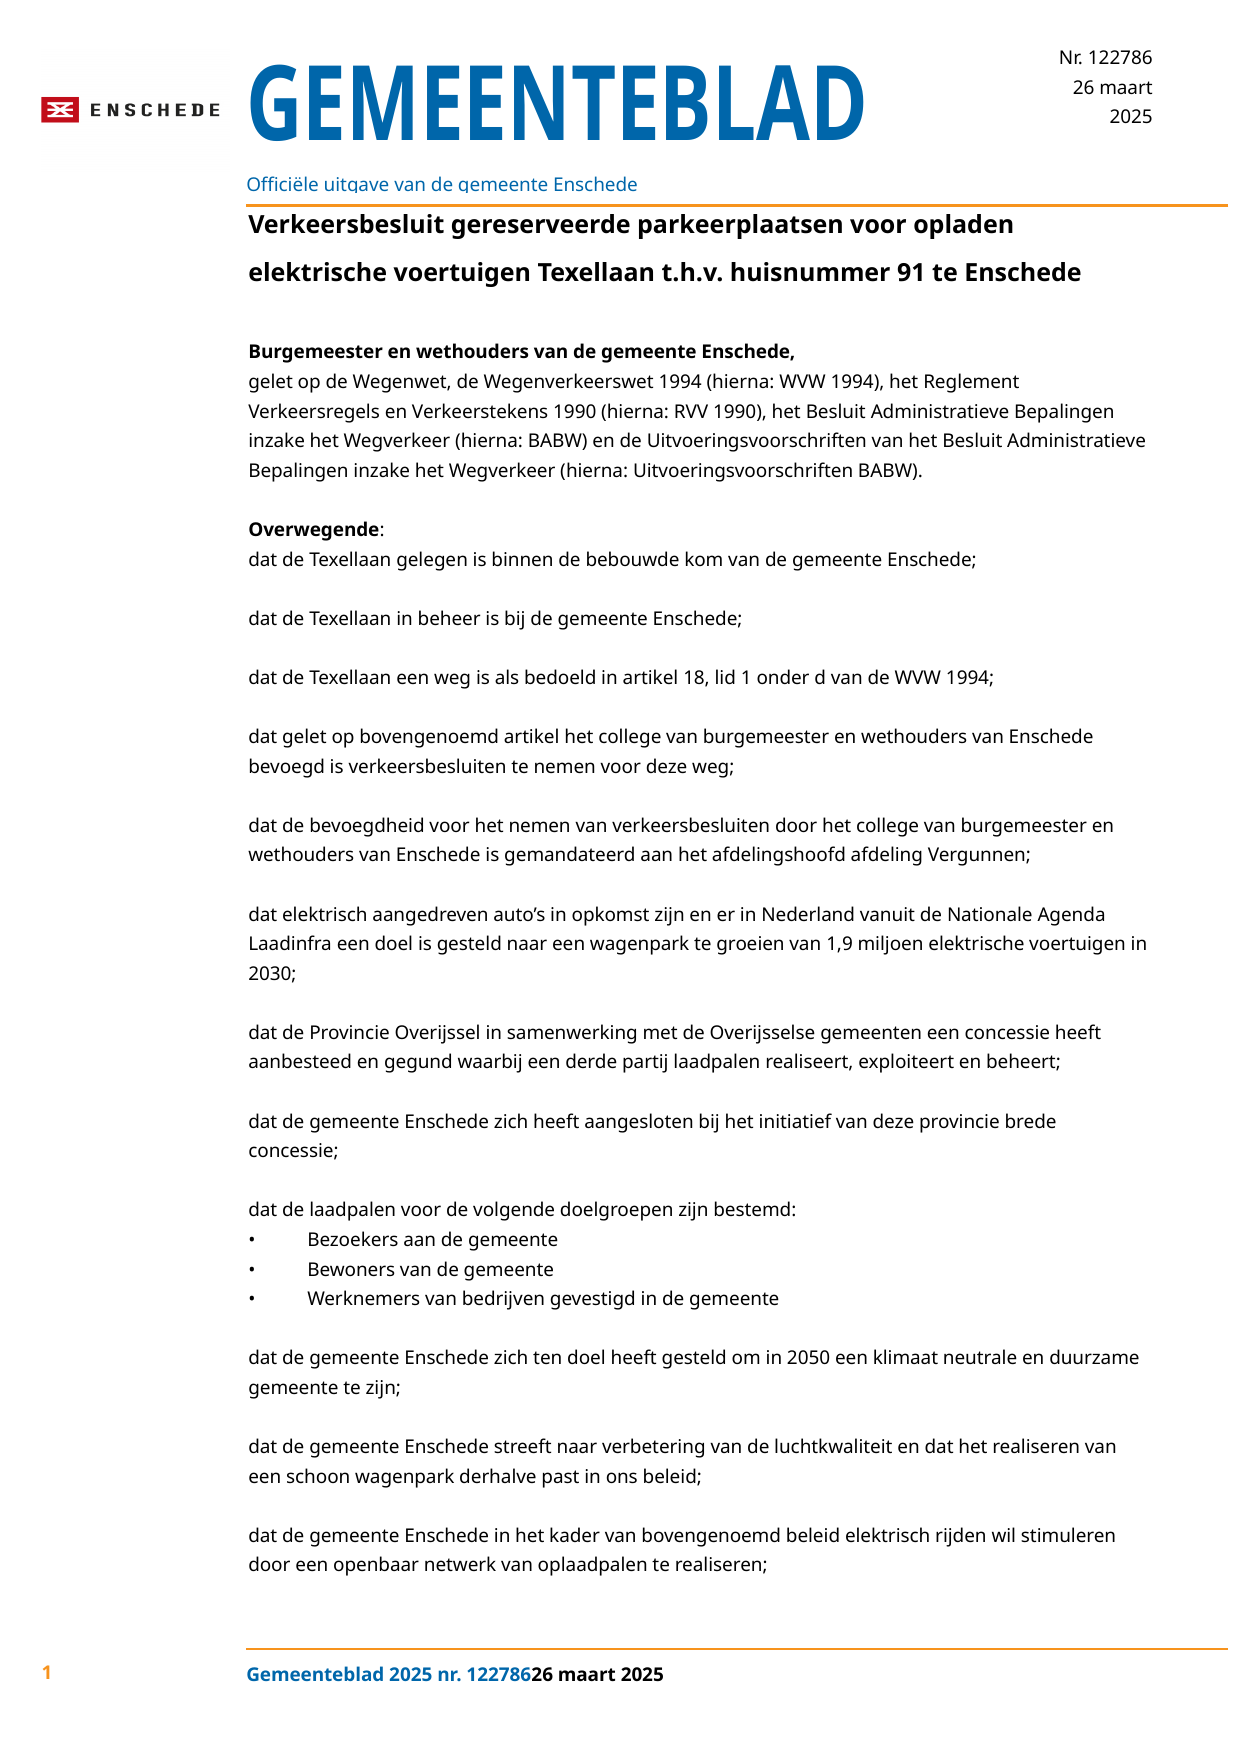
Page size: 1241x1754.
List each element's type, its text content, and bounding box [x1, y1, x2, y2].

text Verkeersbesluit gereserveerde parkeerplaatsen voor opladen elektrische voertuigen Texellaan t.h.v. huisnummer 91 te Enschede [248, 207, 1152, 288]
text dat de Texellaan gelegen is binnen de bebouwde kom van de gemeente Enschede; [248, 546, 1152, 571]
text dat de Texellaan in beheer is bij de gemeente Enschede; [248, 605, 1152, 631]
text dat de bevoegdheid voor het nemen van verkeersbesluiten door het college van burgemeester en wethouders van Enschede is gemandateerd aan het afdelingshoofd afdeling Vergunnen; [248, 812, 1152, 867]
list Werknemers van bedrijven gevestigd in de gemeente [248, 1285, 1152, 1311]
text dat de gemeente Enschede zich heeft aangesloten bij het initiatief van deze provincie brede concessie; [248, 1108, 1152, 1163]
text dat gelet op bovengenoemd artikel het college van burgemeester en wethouders van Enschede bevoegd is verkeersbesluiten te nemen voor deze weg; [248, 723, 1152, 778]
text dat de Texellaan een weg is als bedoeld in artikel 18, lid 1 onder d van de WVW 1994; [248, 664, 1152, 690]
text gelet op de Wegenwet, de Wegenverkeerswet 1994 (hierna: WVW 1994), het Reglement Verkeersregels en Verkeerstekens 1990 (hierna: RVV 1990), het Besluit Administratieve Bepalingen inzake het Wegverkeer (hierna: BABW) en de Uitvoeringsvoorschriften van het Besluit Administratieve Bepalingen inzake het Wegverkeer (hierna: Uitvoeringsvoorschriften BABW). [248, 368, 1152, 483]
text Overwegende: [248, 516, 1152, 542]
text Burgemeester en wethouders van de gemeente Enschede, [248, 339, 1152, 364]
list Bewoners van de gemeente [248, 1256, 1152, 1281]
text dat elektrisch aangedreven auto’s in opkomst zijn en er in Nederland vanuit de Nationale Agenda Laadinfra een doel is gesteld naar een wagenpark te groeien van 1,9 miljoen elektrische voertuigen in 2030; [248, 901, 1152, 986]
text dat de gemeente Enschede zich ten doel heeft gesteld om in 2050 een klimaat neutrale en duurzame gemeente te zijn; [248, 1344, 1152, 1400]
list Bezoekers aan de gemeente [248, 1226, 1152, 1252]
text dat de Provincie Overijssel in samenwerking met de Overijsselse gemeenten een concessie heeft aanbesteed en gegund waarbij een derde partij laadpalen realiseert, exploiteert en beheert; [248, 1019, 1152, 1074]
text dat de laadpalen voor de volgende doelgroepen zijn bestemd: [248, 1197, 1152, 1222]
picture [41, 47, 231, 172]
text dat de gemeente Enschede in het kader van bovengenoemd beleid elektrisch rijden wil stimuleren door een openbaar netwerk van oplaadpalen te realiseren; [248, 1522, 1152, 1577]
text dat de gemeente Enschede streeft naar verbetering van de luchtkwaliteit en dat het realiseren van een schoon wagenpark derhalve past in ons beleid; [248, 1433, 1152, 1488]
